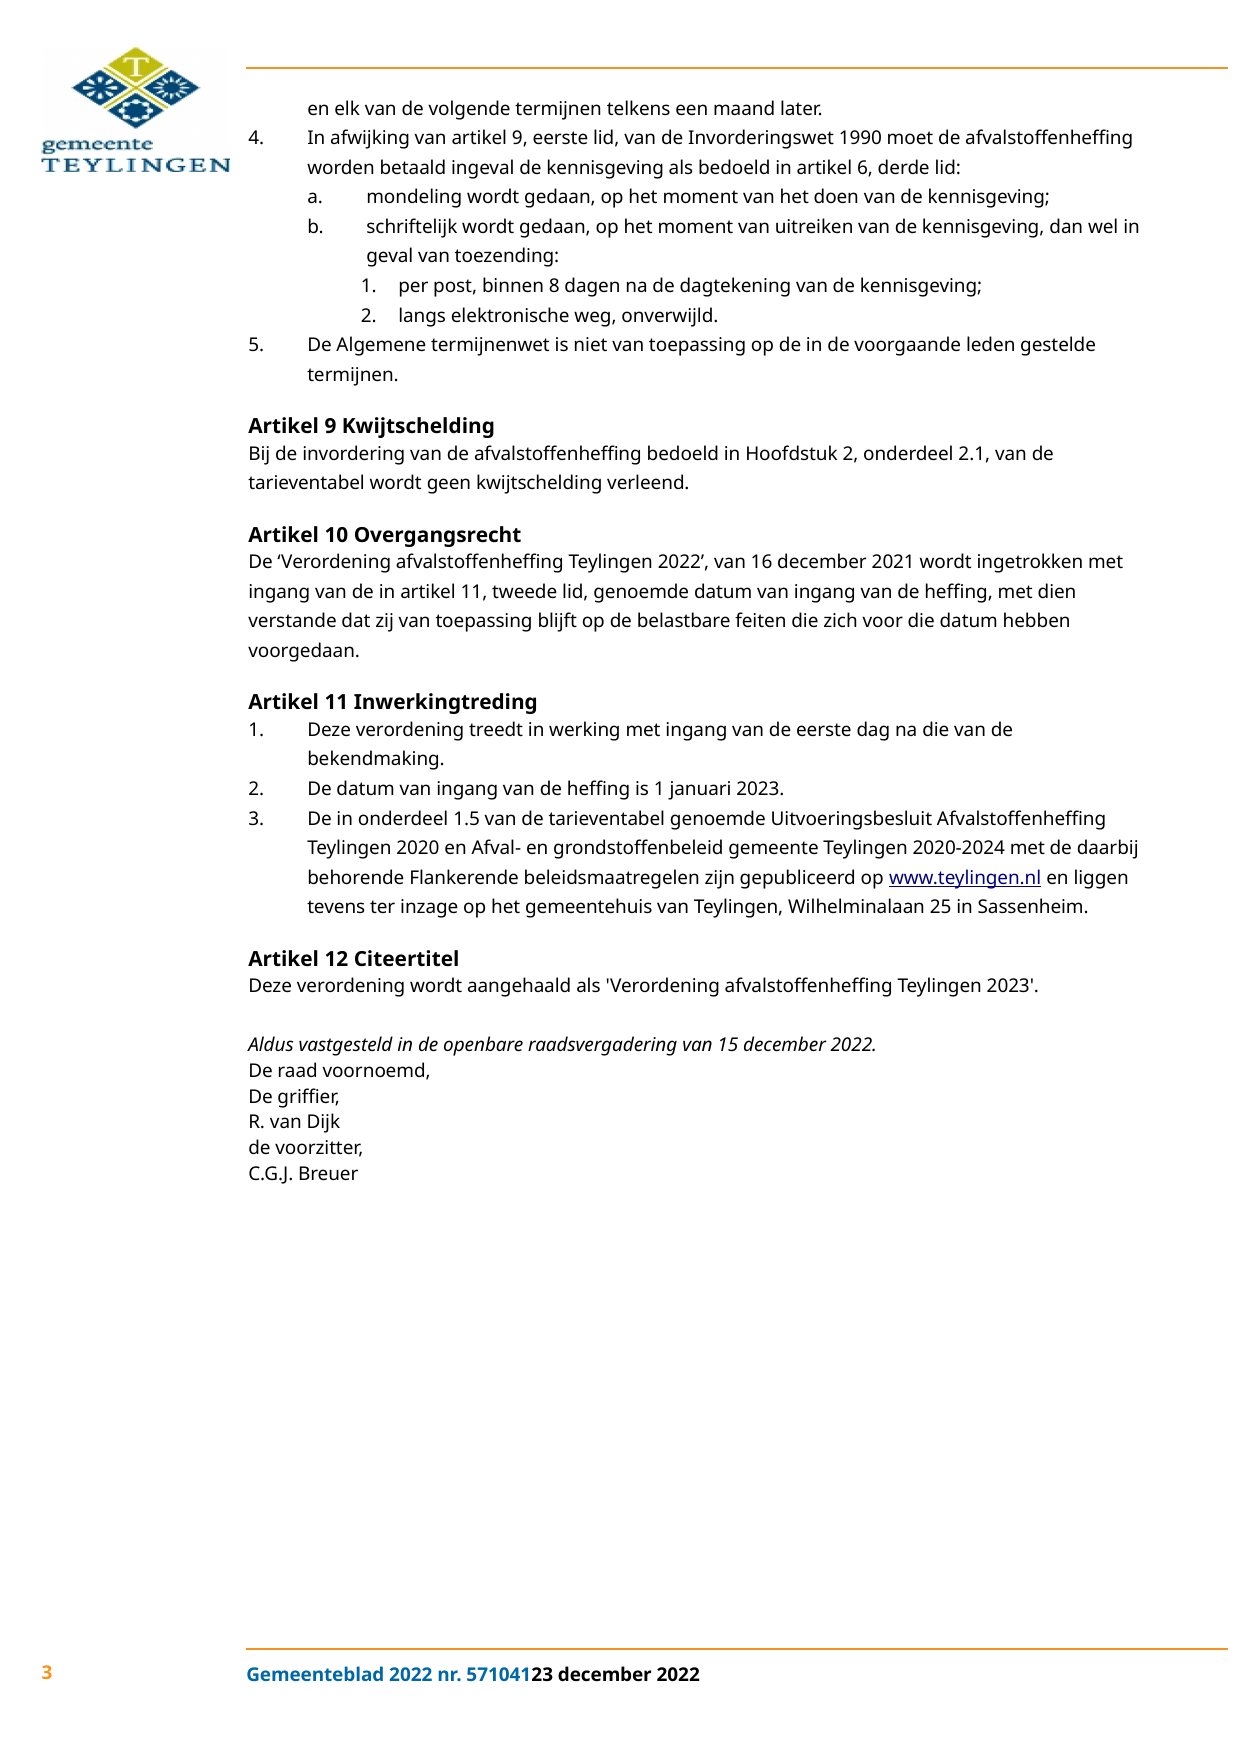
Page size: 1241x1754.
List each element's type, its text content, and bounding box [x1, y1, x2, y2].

list De datum van ingang van de heffing is 1 januari 2023. [248, 775, 1152, 801]
list De in onderdeel 1.5 van de tarieventabel genoemde Uitvoeringsbesluit Afvalstoffenheffing Teylingen 2020 en Afval- en grondstoffenbeleid gemeente Teylingen 2020-2024 met de daarbij behorende Flankerende beleidsmaatregelen zijn gepubliceerd op www.teylingen.nl en liggen tevens ter inzage op het gemeentehuis van Teylingen, Wilhelminalaan 25 in Sassenheim. [248, 805, 1152, 919]
text Deze verordening wordt aangehaald als 'Verordening afvalstoffenheffing Teylingen 2023'. [248, 972, 1152, 998]
text Bij de invordering van de afvalstoffenheffing bedoeld in Hoofdstuk 2, onderdeel 2.1, van de tarieventabel wordt geen kwijtschelding verleend. [248, 440, 1152, 495]
text De ‘Verordening afvalstoffenheffing Teylingen 2022’, van 16 december 2021 wordt ingetrokken met ingang van de in artikel 11, tweede lid, genoemde datum van ingang van de heffing, met dien verstande dat zij van toepassing blijft op de belastbare feiten die zich voor die datum hebben voorgedaan. [248, 548, 1152, 663]
text Artikel 11 Inwerkingtreding [248, 687, 1152, 716]
list De Algemene termijnenwet is niet van toepassing op de in de voorgaande leden gestelde termijnen. [248, 331, 1152, 387]
list mondeling wordt gedaan, op het moment van het doen van de kennisgeving; [307, 183, 1152, 209]
text R. van Dijk [248, 1109, 1152, 1134]
text de voorzitter, [248, 1134, 1152, 1160]
text Artikel 9 Kwijtschelding [248, 411, 1152, 440]
list Deze verordening treedt in werking met ingang van de eerste dag na die van de bekendmaking. [248, 716, 1152, 771]
list langs elektronische weg, onverwijld. [361, 302, 1152, 328]
text C.G.J. Breuer [248, 1160, 1152, 1186]
list In afwijking van artikel 9, eerste lid, van de Invorderingswet 1990 moet de afvalstoffenheffing worden betaald ingeval de kennisgeving als bedoeld in artikel 6, derde lid: [248, 124, 1152, 180]
list per post, binnen 8 dagen na de dagtekening van de kennisgeving; [361, 272, 1152, 298]
list schriftelijk wordt gedaan, op het moment van uitreiken van de kennisgeving, dan wel in geval van toezending: [307, 213, 1152, 268]
picture [41, 47, 231, 172]
text De griffier, [248, 1083, 1152, 1109]
text Artikel 12 Citeertitel [248, 944, 1152, 972]
text De raad voornoemd, [248, 1057, 1152, 1083]
text Artikel 10 Overgangsrecht [248, 520, 1152, 548]
list en elk van de volgende termijnen telkens een maand later. [248, 95, 1152, 121]
text Aldus vastgesteld in de openbare raadsvergadering van 15 december 2022. [248, 1031, 1152, 1057]
